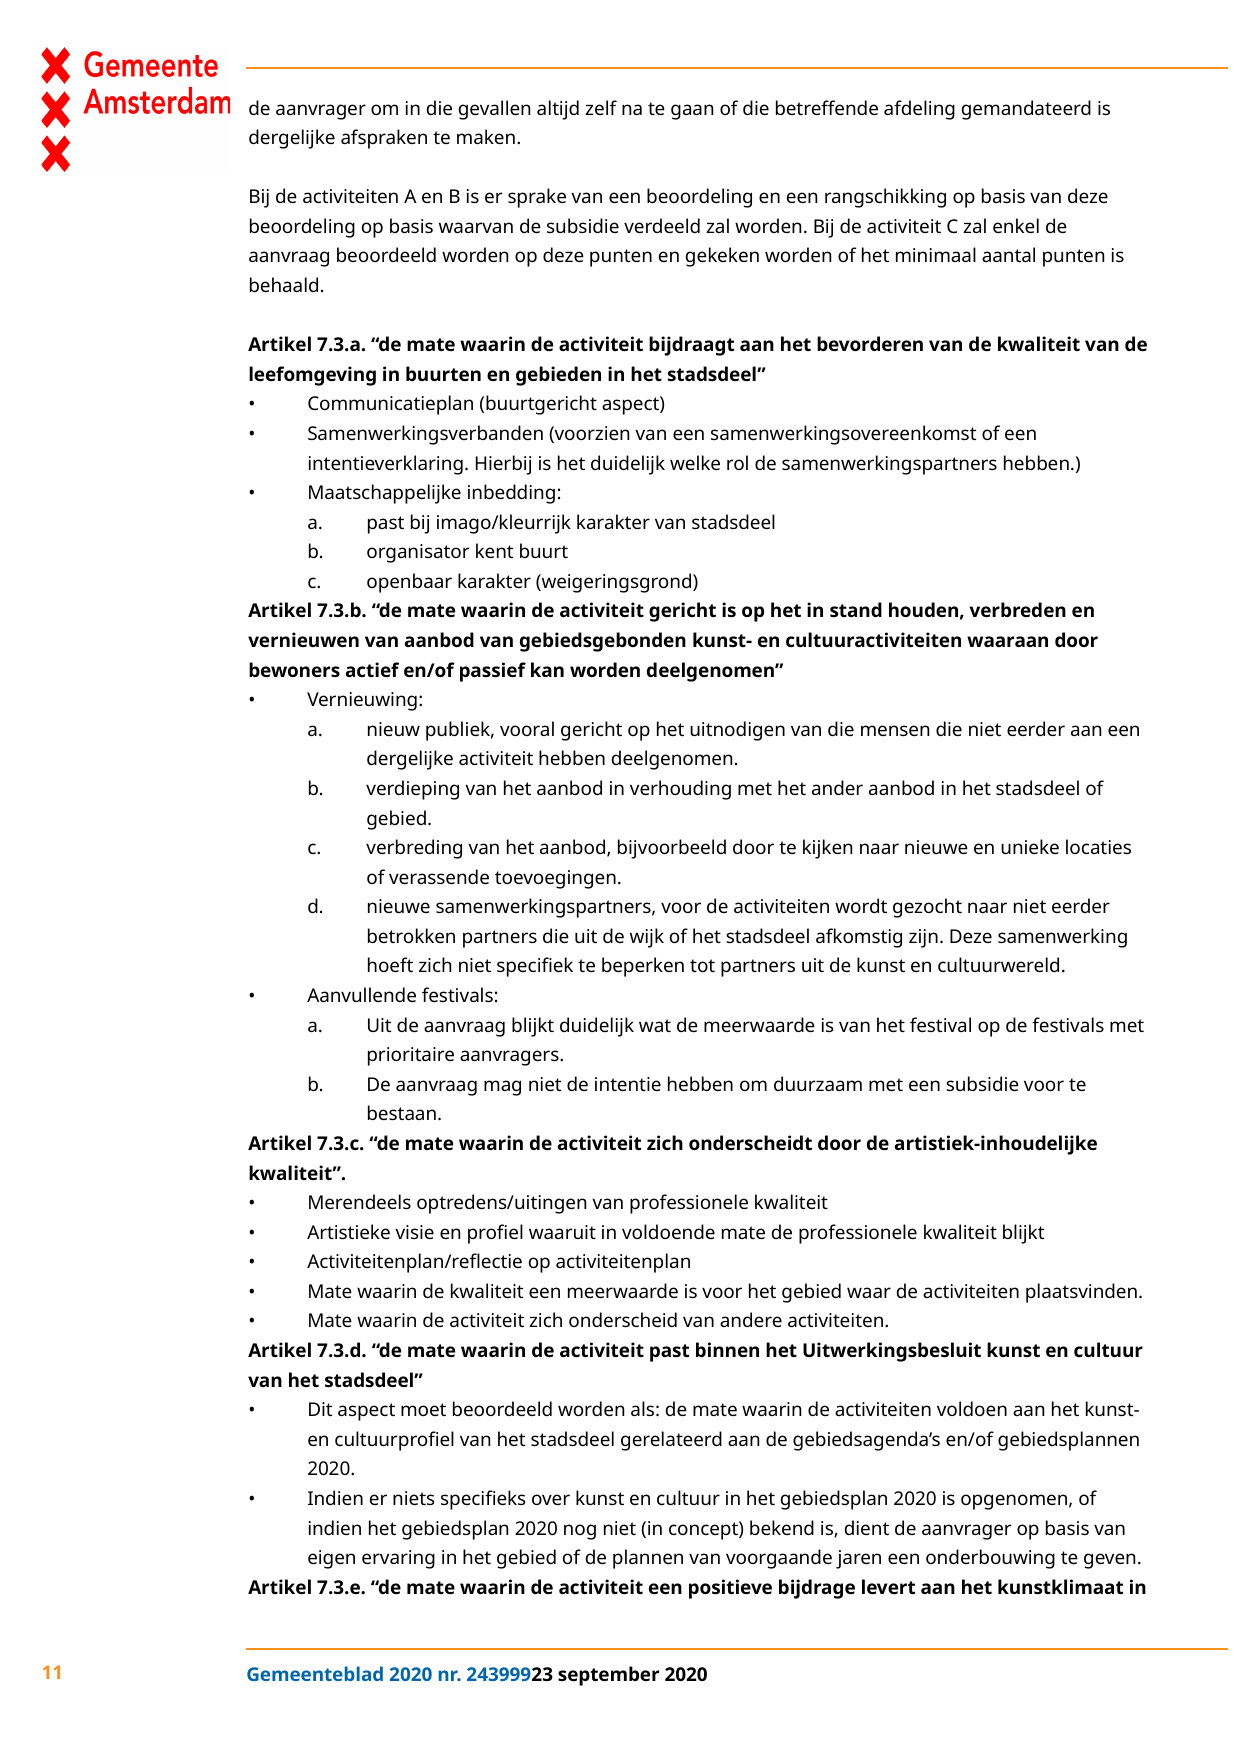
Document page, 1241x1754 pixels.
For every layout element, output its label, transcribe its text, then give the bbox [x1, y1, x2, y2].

text Bij de activiteiten A en B is er sprake van een beoordeling en een rangschikking op basis van deze beoordeling op basis waarvan de subsidie verdeeld zal worden. Bij de activiteit C zal enkel de aanvraag beoordeeld worden op deze punten en gekeken worden of het minimaal aantal punten is behaald. [248, 183, 1152, 298]
list Indien er niets specifieks over kunst en cultuur in het gebiedsplan 2020 is opgenomen, of indien het gebiedsplan 2020 nog niet (in concept) bekend is, dient de aanvrager op basis van eigen ervaring in het gebied of de plannen van voorgaande jaren een onderbouwing te geven. [248, 1485, 1152, 1570]
list Maatschappelijke inbedding: [248, 479, 1152, 505]
list nieuw publiek, vooral gericht op het uitnodigen van die mensen die niet eerder aan een dergelijke activiteit hebben deelgenomen. [307, 716, 1152, 771]
list Samenwerkingsverbanden (voorzien van een samenwerkingsovereenkomst of een intentieverklaring. Hierbij is het duidelijk welke rol de samenwerkingspartners hebben.) [248, 420, 1152, 476]
list Dit aspect moet beoordeeld worden als: de mate waarin de activiteiten voldoen aan het kunst- en cultuurprofiel van het stadsdeel gerelateerd aan de gebiedsagenda’s en/of gebiedsplannen 2020. [248, 1396, 1152, 1481]
list Aanvullende festivals: [248, 982, 1152, 1008]
text Artikel 7.3.d. “de mate waarin de activiteit past binnen het Uitwerkingsbesluit kunst en cultuur van het stadsdeel” [248, 1337, 1152, 1393]
list Activiteitenplan/reflectie op activiteitenplan [248, 1248, 1152, 1274]
picture [41, 47, 231, 172]
text Artikel 7.3.a. “de mate waarin de activiteit bijdraagt aan het bevorderen van de kwaliteit van de leefomgeving in buurten en gebieden in het stadsdeel” [248, 331, 1152, 387]
text de aanvrager om in die gevallen altijd zelf na te gaan of die betreffende afdeling gemandateerd is dergelijke afspraken te maken. [248, 95, 1152, 150]
list verbreding van het aanbod, bijvoorbeeld door te kijken naar nieuwe en unieke locaties of verassende toevoegingen. [307, 834, 1152, 890]
list Mate waarin de activiteit zich onderscheid van andere activiteiten. [248, 1308, 1152, 1333]
list nieuwe samenwerkingspartners, voor de activiteiten wordt gezocht naar niet eerder betrokken partners die uit de wijk of het stadsdeel afkomstig zijn. Deze samenwerking hoeft zich niet specifiek te beperken tot partners uit de kunst en cultuurwereld. [307, 893, 1152, 978]
text Artikel 7.3.e. “de mate waarin de activiteit een positieve bijdrage levert aan het kunstklimaat in [248, 1574, 1152, 1600]
list past bij imago/kleurrijk karakter van stadsdeel [307, 509, 1152, 535]
list Uit de aanvraag blijkt duidelijk wat de meerwaarde is van het festival op de festivals met prioritaire aanvragers. [307, 1012, 1152, 1067]
list Vernieuwing: [248, 686, 1152, 712]
list De aanvraag mag niet de intentie hebben om duurzaam met een subsidie voor te bestaan. [307, 1071, 1152, 1126]
list organisator kent buurt [307, 538, 1152, 564]
text Artikel 7.3.c. “de mate waarin de activiteit zich onderscheidt door de artistiek-inhoudelijke kwaliteit”. [248, 1130, 1152, 1186]
list Communicatieplan (buurtgericht aspect) [248, 391, 1152, 416]
list verdieping van het aanbod in verhouding met het ander aanbod in het stadsdeel of gebied. [307, 775, 1152, 831]
list Artistieke visie en profiel waaruit in voldoende mate de professionele kwaliteit blijkt [248, 1219, 1152, 1245]
text Artikel 7.3.b. “de mate waarin de activiteit gericht is op het in stand houden, verbreden en vernieuwen van aanbod van gebiedsgebonden kunst- en cultuuractiviteiten waaraan door bewoners actief en/of passief kan worden deelgenomen” [248, 598, 1152, 683]
list Merendeels optredens/uitingen van professionele kwaliteit [248, 1189, 1152, 1215]
list Mate waarin de kwaliteit een meerwaarde is voor het gebied waar de activiteiten plaatsvinden. [248, 1278, 1152, 1304]
list openbaar karakter (weigeringsgrond) [307, 568, 1152, 594]
